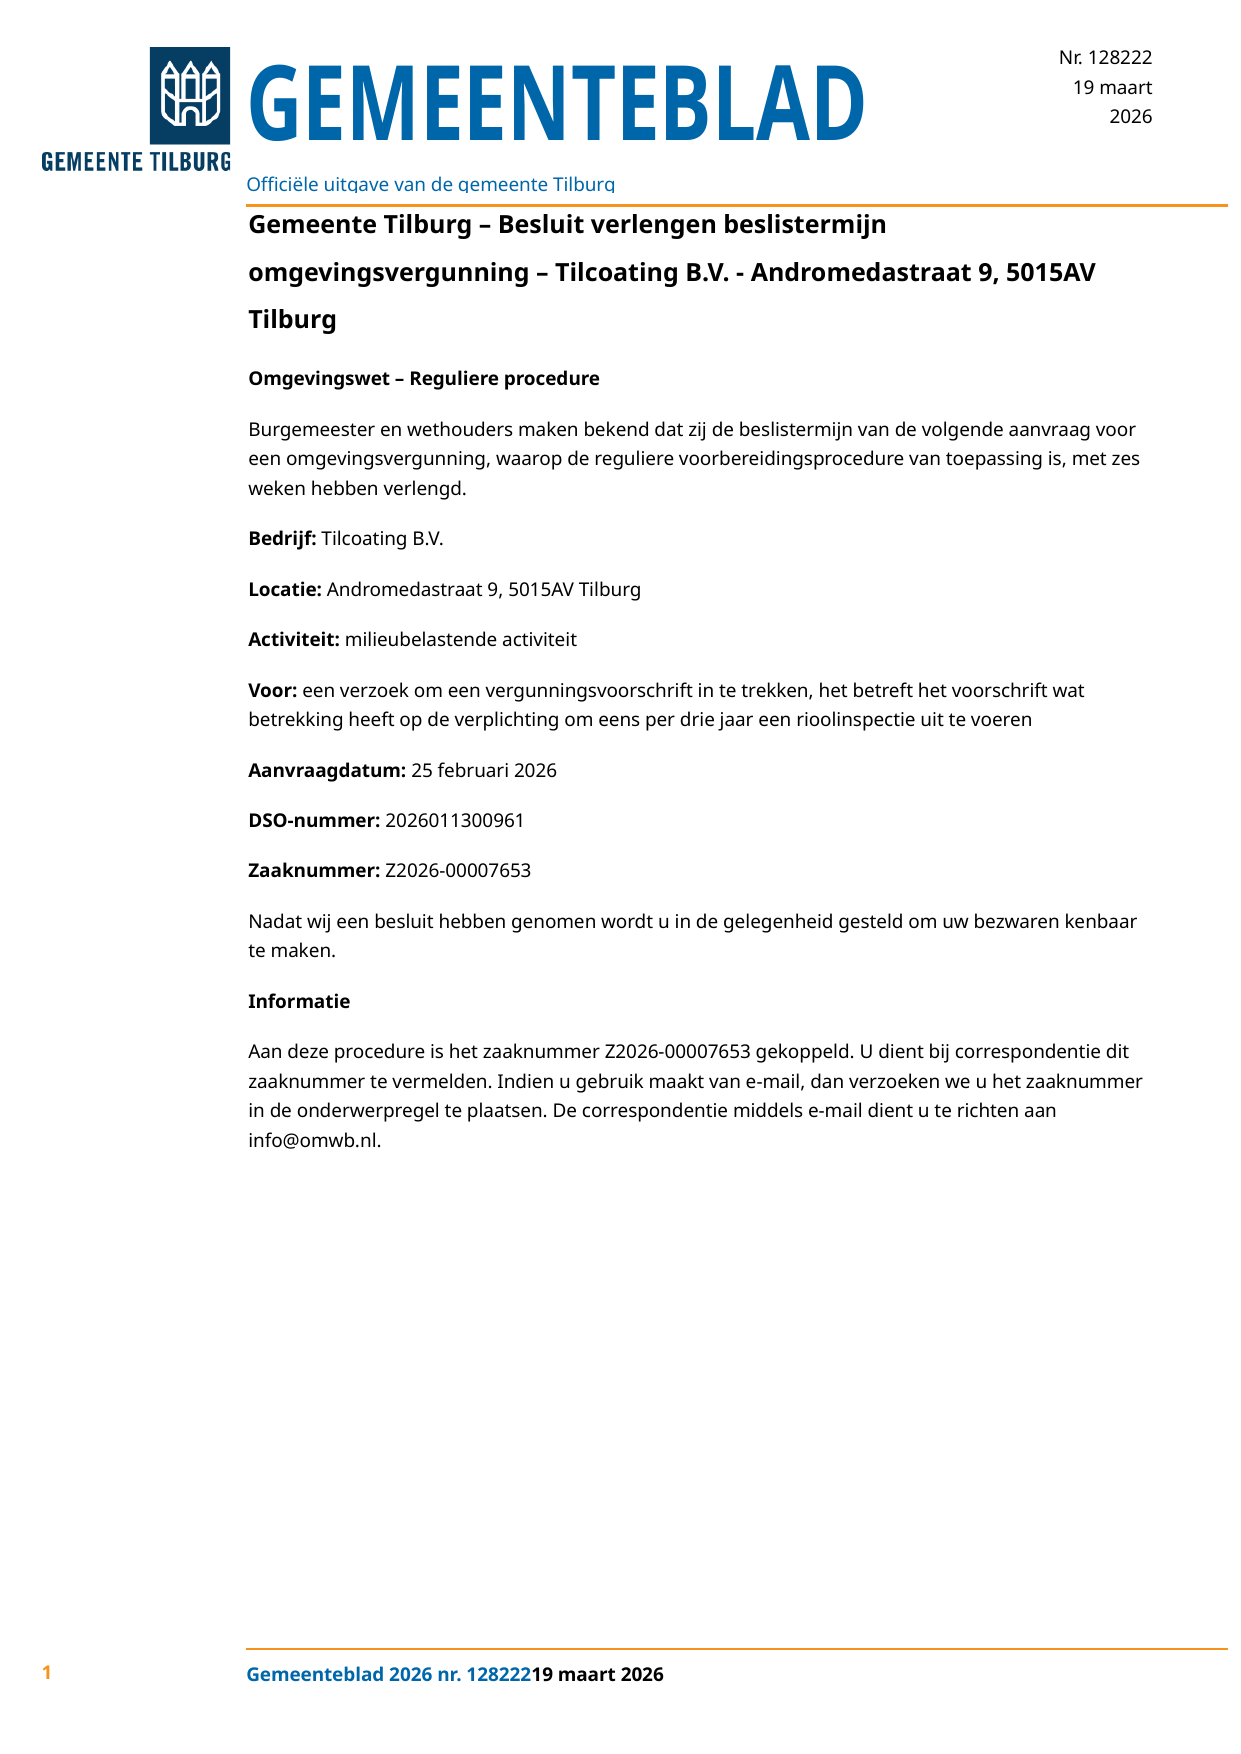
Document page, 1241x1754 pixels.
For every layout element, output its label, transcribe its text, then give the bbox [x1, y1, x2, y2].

text Aanvraagdatum: 25 februari 2026 [248, 757, 1152, 782]
text Nadat wij een besluit hebben genomen wordt u in de gelegenheid gesteld om uw bezwaren kenbaar te maken. [248, 908, 1152, 963]
text Voor: een verzoek om een vergunningsvoorschrift in te trekken, het betreft het voorschrift wat betrekking heeft op de verplichting om eens per drie jaar een rioolinspectie uit te voeren [248, 677, 1152, 732]
picture [41, 47, 231, 172]
text Activiteit: milieubelastende activiteit [248, 626, 1152, 652]
text Burgemeester en wethouders maken bekend dat zij de beslistermijn van de volgende aanvraag voor een omgevingsvergunning, waarop de reguliere voorbereidingsprocedure van toepassing is, met zes weken hebben verlengd. [248, 416, 1152, 501]
text Locatie: Andromedastraat 9, 5015AV Tilburg [248, 576, 1152, 602]
text DSO-nummer: 2026011300961 [248, 807, 1152, 833]
text Omgevingswet – Reguliere procedure [248, 366, 1152, 391]
text Gemeente Tilburg – Besluit verlengen beslistermijn omgevingsvergunning – Tilcoating B.V. - Andromedastraat 9, 5015AV Tilburg [248, 207, 1152, 336]
text Informatie [248, 988, 1152, 1014]
text Zaaknummer: Z2026-00007653 [248, 858, 1152, 883]
text Bedrijf: Tilcoating B.V. [248, 526, 1152, 551]
text Aan deze procedure is het zaaknummer Z2026-00007653 gekoppeld. U dient bij correspondentie dit zaaknummer te vermelden. Indien u gebruik maakt van e-mail, dan verzoeken we u het zaaknummer in de onderwerpregel te plaatsen. De correspondentie middels e-mail dient u te richten aan info@omwb.nl. [248, 1038, 1152, 1153]
